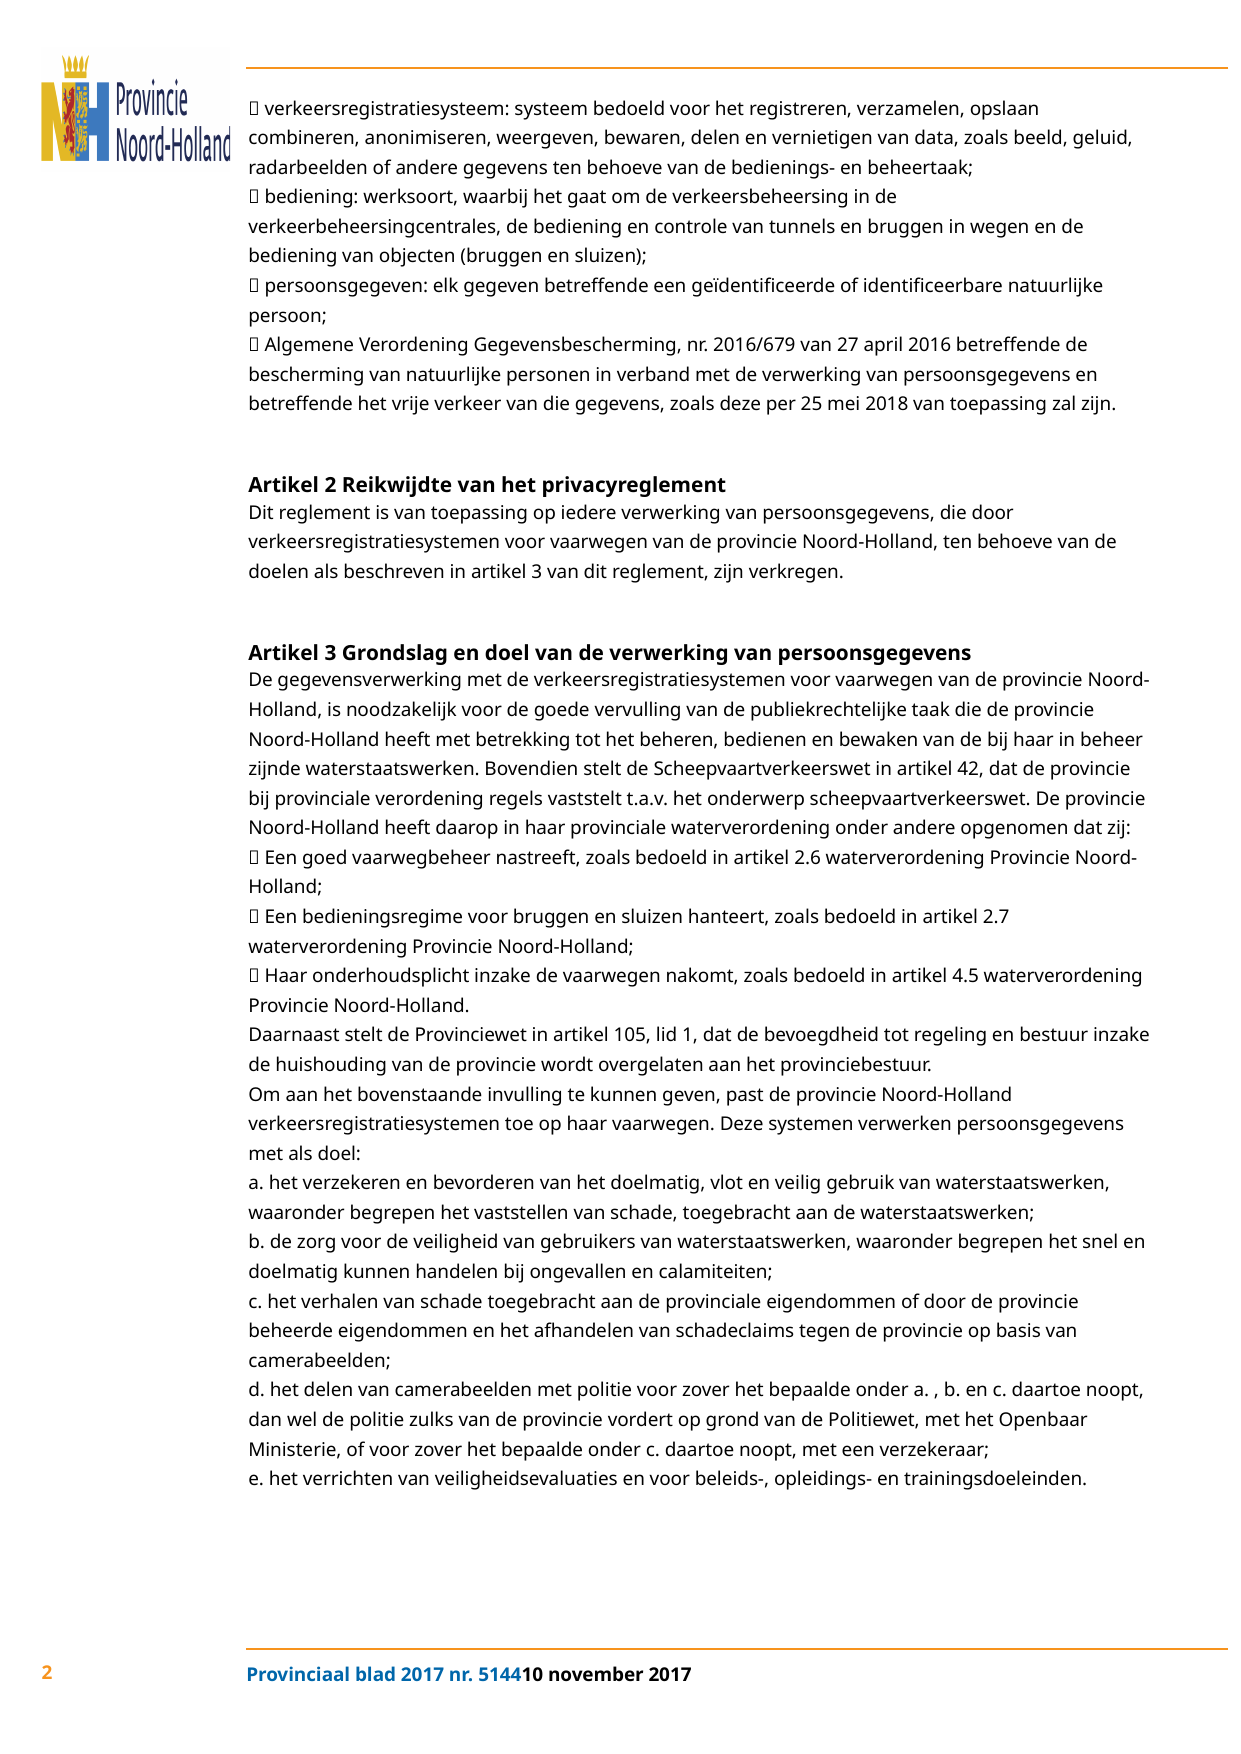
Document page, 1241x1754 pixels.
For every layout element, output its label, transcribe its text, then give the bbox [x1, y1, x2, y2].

text  bediening: werksoort, waarbij het gaat om de verkeersbeheersing in de verkeerbeheersingcentrales, de bediening en controle van tunnels en bruggen in wegen en de bediening van objecten (bruggen en sluizen); [248, 183, 1152, 268]
text a. het verzekeren en bevorderen van het doelmatig, vlot en veilig gebruik van waterstaatswerken, waaronder begrepen het vaststellen van schade, toegebracht aan de waterstaatswerken; [248, 1169, 1152, 1225]
text  Een bedieningsregime voor bruggen en sluizen hanteert, zoals bedoeld in artikel 2.7 waterverordening Provincie Noord-Holland; [248, 903, 1152, 959]
text c. het verhalen van schade toegebracht aan de provinciale eigendommen of door de provincie beheerde eigendommen en het afhandelen van schadeclaims tegen de provincie op basis van camerabeelden; [248, 1288, 1152, 1373]
text d. het delen van camerabeelden met politie voor zover het bepaalde onder a. , b. en c. daartoe noopt, dan wel de politie zulks van de provincie vordert op grond van de Politiewet, met het Openbaar Ministerie, of voor zover het bepaalde onder c. daartoe noopt, met een verzekeraar; [248, 1377, 1152, 1462]
text Artikel 3 Grondslag en doel van de verwerking van persoonsgegevens [248, 638, 1152, 667]
text Daarnaast stelt de Provinciewet in artikel 105, lid 1, dat de bevoegdheid tot regeling en bestuur inzake de huishouding van de provincie wordt overgelaten aan het provinciebestuur. [248, 1022, 1152, 1077]
picture [41, 47, 231, 172]
text  Haar onderhoudsplicht inzake de vaarwegen nakomt, zoals bedoeld in artikel 4.5 waterverordening Provincie Noord-Holland. [248, 962, 1152, 1018]
text Dit reglement is van toepassing op iedere verwerking van persoonsgegevens, die door verkeersregistratiesystemen voor vaarwegen van de provincie Noord-Holland, ten behoeve van de doelen als beschreven in artikel 3 van dit reglement, zijn verkregen. [248, 499, 1152, 584]
text De gegevensverwerking met de verkeersregistratiesystemen voor vaarwegen van de provincie Noord-Holland, is noodzakelijk voor de goede vervulling van de publiekrechtelijke taak die de provincie Noord-Holland heeft met betrekking tot het beheren, bedienen en bewaken van de bij haar in beheer zijnde waterstaatswerken. Bovendien stelt de Scheepvaartverkeerswet in artikel 42, dat de provincie bij provinciale verordening regels vaststelt t.a.v. het onderwerp scheepvaartverkeerswet. De provincie Noord-Holland heeft daarop in haar provinciale waterverordening onder andere opgenomen dat zij: [248, 667, 1152, 840]
text Om aan het bovenstaande invulling te kunnen geven, past de provincie Noord-Holland verkeersregistratiesystemen toe op haar vaarwegen. Deze systemen verwerken persoonsgegevens met als doel: [248, 1081, 1152, 1166]
text b. de zorg voor de veiligheid van gebruikers van waterstaatswerken, waaronder begrepen het snel en doelmatig kunnen handelen bij ongevallen en calamiteiten; [248, 1229, 1152, 1284]
text  Een goed vaarwegbeheer nastreeft, zoals bedoeld in artikel 2.6 waterverordening Provincie Noord-Holland; [248, 844, 1152, 899]
text e. het verrichten van veiligheidsevaluaties en voor beleids-, opleidings- en trainingsdoeleinden. [248, 1465, 1152, 1491]
text  persoonsgegeven: elk gegeven betreffende een geïdentificeerde of identificeerbare natuurlijke persoon; [248, 272, 1152, 328]
text  verkeersregistratiesysteem: systeem bedoeld voor het registreren, verzamelen, opslaan combineren, anonimiseren, weergeven, bewaren, delen en vernietigen van data, zoals beeld, geluid, radarbeelden of andere gegevens ten behoeve van de bedienings- en beheertaak; [248, 95, 1152, 180]
text  Algemene Verordening Gegevensbescherming, nr. 2016/679 van 27 april 2016 betreffende de bescherming van natuurlijke personen in verband met de verwerking van persoonsgegevens en betreffende het vrije verkeer van die gegevens, zoals deze per 25 mei 2018 van toepassing zal zijn. [248, 331, 1152, 416]
text Artikel 2 Reikwijdte van het privacyreglement [248, 471, 1152, 499]
